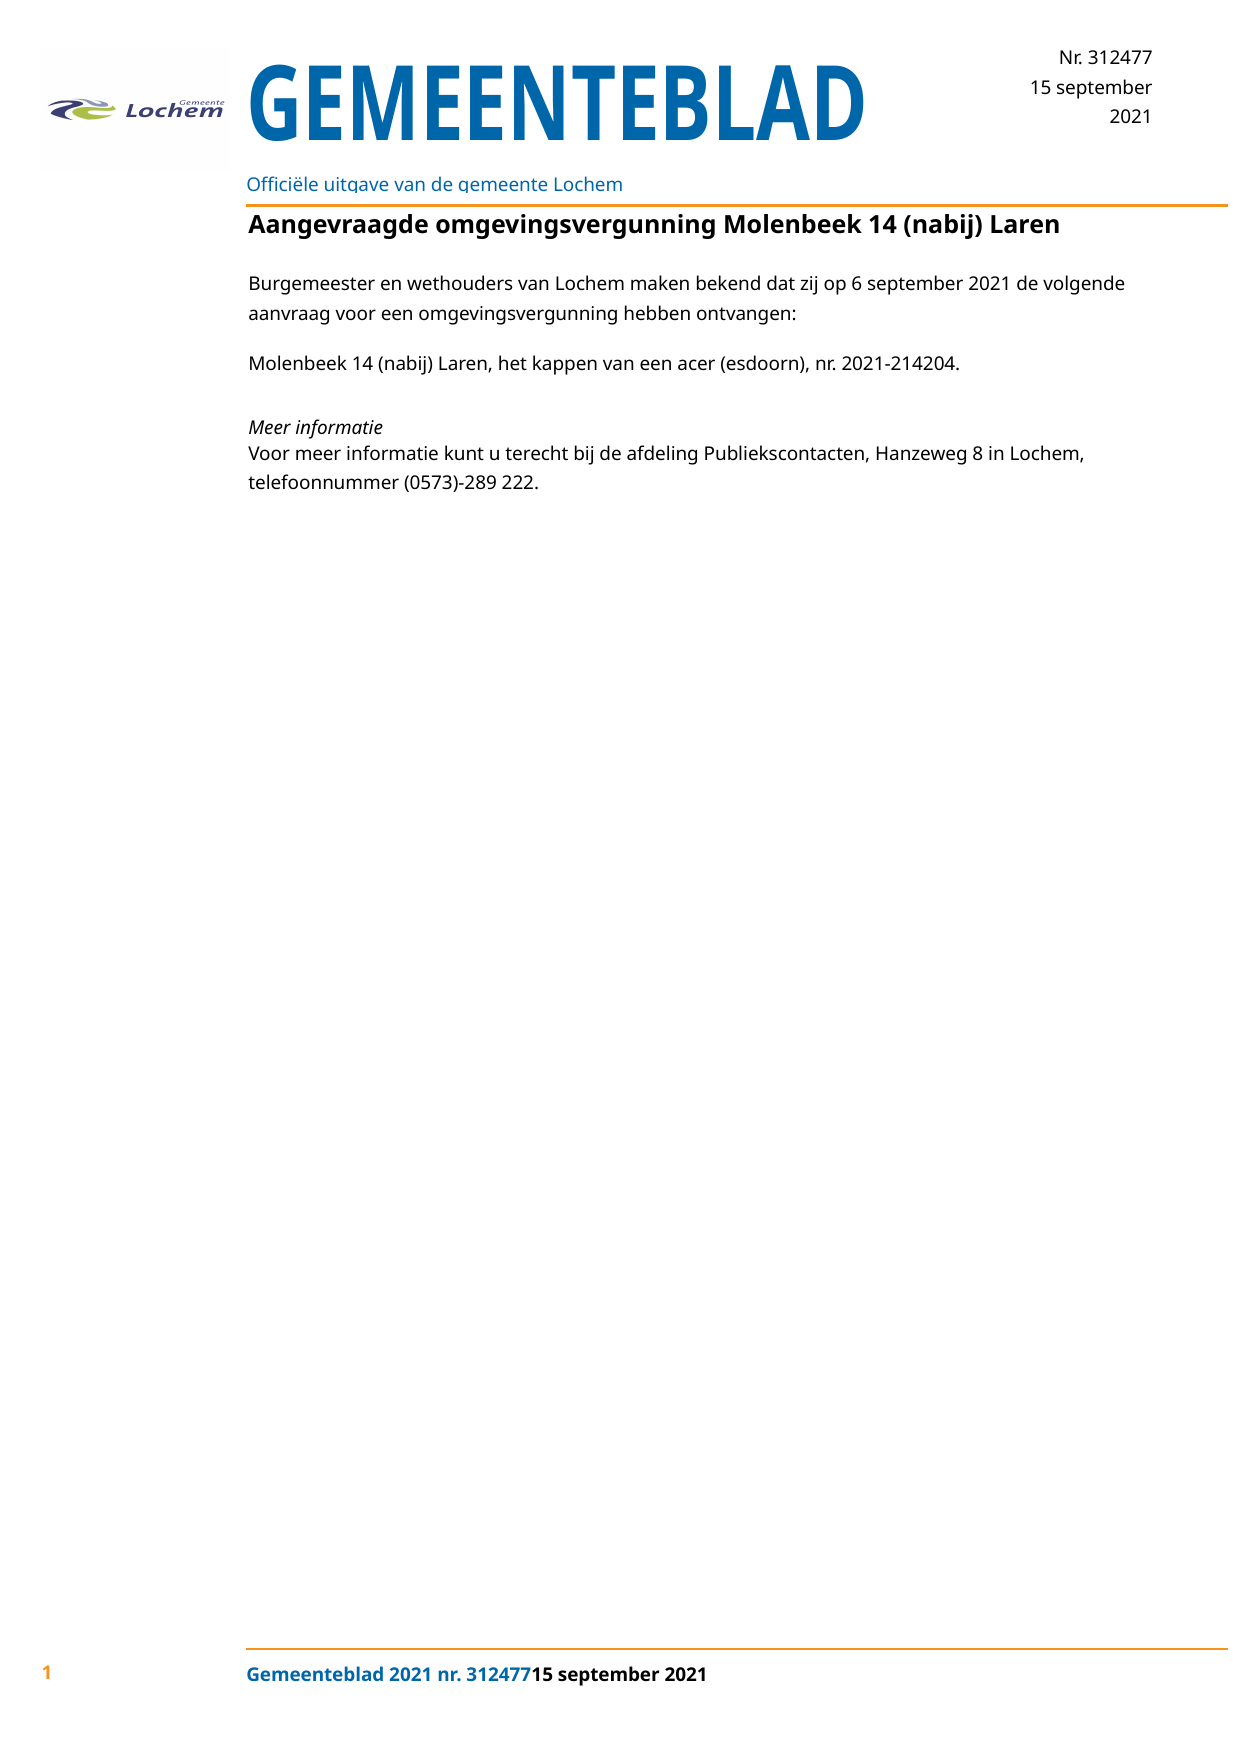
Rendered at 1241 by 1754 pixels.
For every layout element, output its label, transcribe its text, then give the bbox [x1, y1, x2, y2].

text Molenbeek 14 (nabij) Laren, het kappen van een acer (esdoorn), nr. 2021-214204. [248, 350, 1152, 376]
picture [41, 47, 231, 172]
text Aangevraagde omgevingsvergunning Molenbeek 14 (nabij) Laren [248, 207, 1152, 241]
text Meer informatie [248, 414, 1152, 440]
text Burgemeester en wethouders van Lochem maken bekend dat zij op 6 september 2021 de volgende aanvraag voor een omgevingsvergunning hebben ontvangen: [248, 270, 1152, 326]
text Voor meer informatie kunt u terecht bij de afdeling Publiekscontacten, Hanzeweg 8 in Lochem, telefoonnummer (0573)-289 222. [248, 440, 1152, 495]
